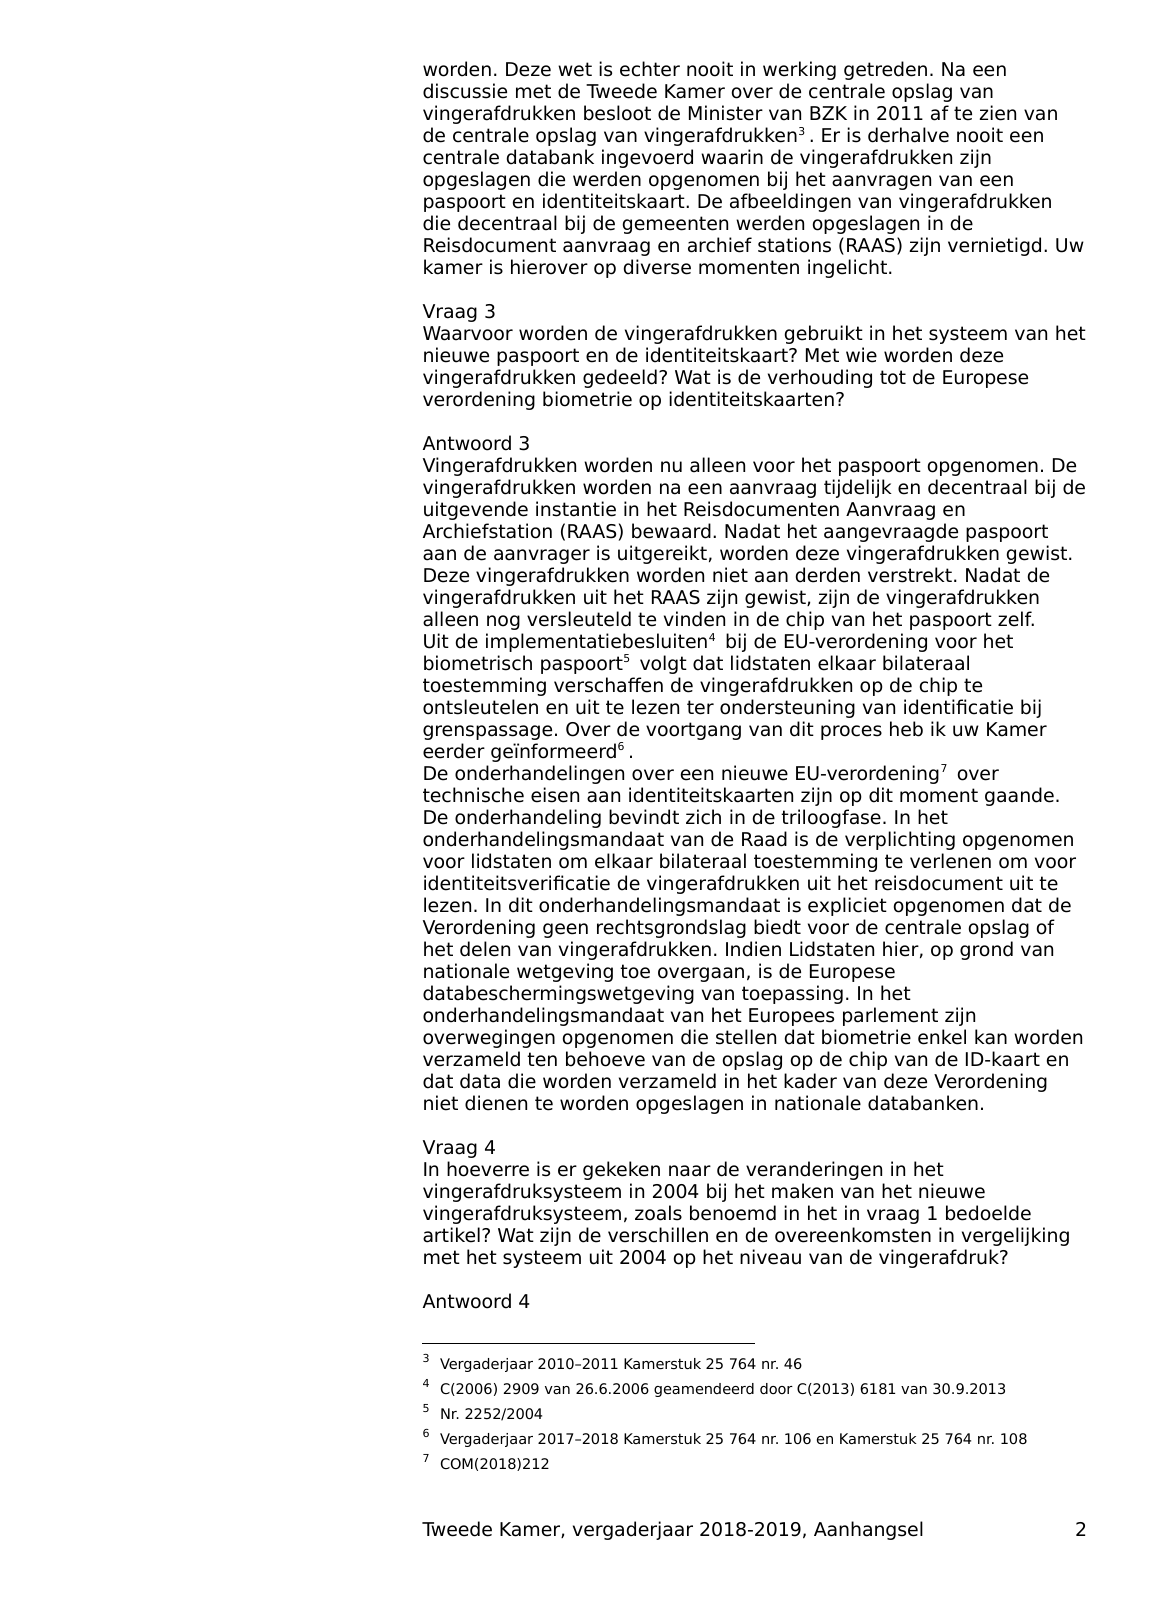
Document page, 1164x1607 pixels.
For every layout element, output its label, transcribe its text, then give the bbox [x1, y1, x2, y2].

text C(2006) 2909 van 26.6.2006 geamendeerd door C(2013) 6181 van 30.9.2013 [422, 1377, 1087, 1399]
text In hoeverre is er gekeken naar de veranderingen in het vingerafdruksysteem in 2004 bij het maken van het nieuwe vingerafdruksysteem, zoals benoemd in het in vraag 1 bedoelde artikel? Wat zijn de verschillen en de overeenkomsten in vergelijking met het systeem uit 2004 op het niveau van de vingerafdruk? [422, 1159, 1087, 1268]
text Waarvoor worden de vingerafdrukken gebruikt in het systeem van het nieuwe paspoort en de identiteitskaart? Met wie worden deze vingerafdrukken gedeeld? Wat is de verhouding tot de Europese verordening biometrie op identiteitskaarten? [422, 323, 1087, 411]
text Vingerafdrukken worden nu alleen voor het paspoort opgenomen. De vingerafdrukken worden na een aanvraag tijdelijk en decentraal bij de uitgevende instantie in het Reisdocumenten Aanvraag en Archiefstation (RAAS) bewaard. Nadat het aangevraagde paspoort aan de aanvrager is uitgereikt, worden deze vingerafdrukken gewist. Deze vingerafdrukken worden niet aan derden verstrekt. Nadat de vingerafdrukken uit het RAAS zijn gewist, zijn de vingerafdrukken alleen nog versleuteld te vinden in de chip van het paspoort zelf. [422, 455, 1087, 631]
text Antwoord 4 [422, 1291, 1087, 1313]
text COM(2018)212 [422, 1452, 1087, 1474]
text Vraag 4 [422, 1137, 1087, 1159]
text Vergaderjaar 2010–2011 Kamerstuk 25 764 nr. 46 [422, 1352, 1087, 1374]
text Vraag 3 [422, 301, 1087, 323]
text De onderhandelingen over een nieuwe EU-verordening over technische eisen aan identiteitskaarten zijn op dit moment gaande. De onderhandeling bevindt zich in de triloogfase. In het onderhandelingsmandaat van de Raad is de verplichting opgenomen voor lidstaten om elkaar bilateraal toestemming te verlenen om voor identiteitsverificatie de vingerafdrukken uit het reisdocument uit te lezen. In dit onderhandelingsmandaat is expliciet opgenomen dat de Verordening geen rechtsgrondslag biedt voor de centrale opslag of het delen van vingerafdrukken. Indien Lidstaten hier, op grond van nationale wetgeving toe overgaan, is de Europese databeschermingswetgeving van toepassing. In het onderhandelingsmandaat van het Europees parlement zijn overwegingen opgenomen die stellen dat biometrie enkel kan worden verzameld ten behoeve van de opslag op de chip van de ID-kaart en dat data die worden verzameld in het kader van deze Verordening niet dienen te worden opgeslagen in nationale databanken. [422, 763, 1087, 1114]
text Vergaderjaar 2017–2018 Kamerstuk 25 764 nr. 106 en Kamerstuk 25 764 nr. 108 [422, 1427, 1087, 1449]
text worden. Deze wet is echter nooit in werking getreden. Na een discussie met de Tweede Kamer over de centrale opslag van vingerafdrukken besloot de Minister van BZK in 2011 af te zien van de centrale opslag van vingerafdrukken. Er is derhalve nooit een centrale databank ingevoerd waarin de vingerafdrukken zijn opgeslagen die werden opgenomen bij het aanvragen van een paspoort en identiteitskaart. De afbeeldingen van vingerafdrukken die decentraal bij de gemeenten werden opgeslagen in de Reisdocument aanvraag en archief stations (RAAS) zijn vernietigd. Uw kamer is hierover op diverse momenten ingelicht. [422, 59, 1087, 279]
text Antwoord 3 [422, 433, 1087, 455]
text Nr. 2252/2004 [422, 1402, 1087, 1424]
text Uit de implementatiebesluiten bij de EU-verordening voor het biometrisch paspoort volgt dat lidstaten elkaar bilateraal toestemming verschaffen de vingerafdrukken op de chip te ontsleutelen en uit te lezen ter ondersteuning van identificatie bij grenspassage. Over de voortgang van dit proces heb ik uw Kamer eerder geïnformeerd. [422, 631, 1087, 763]
